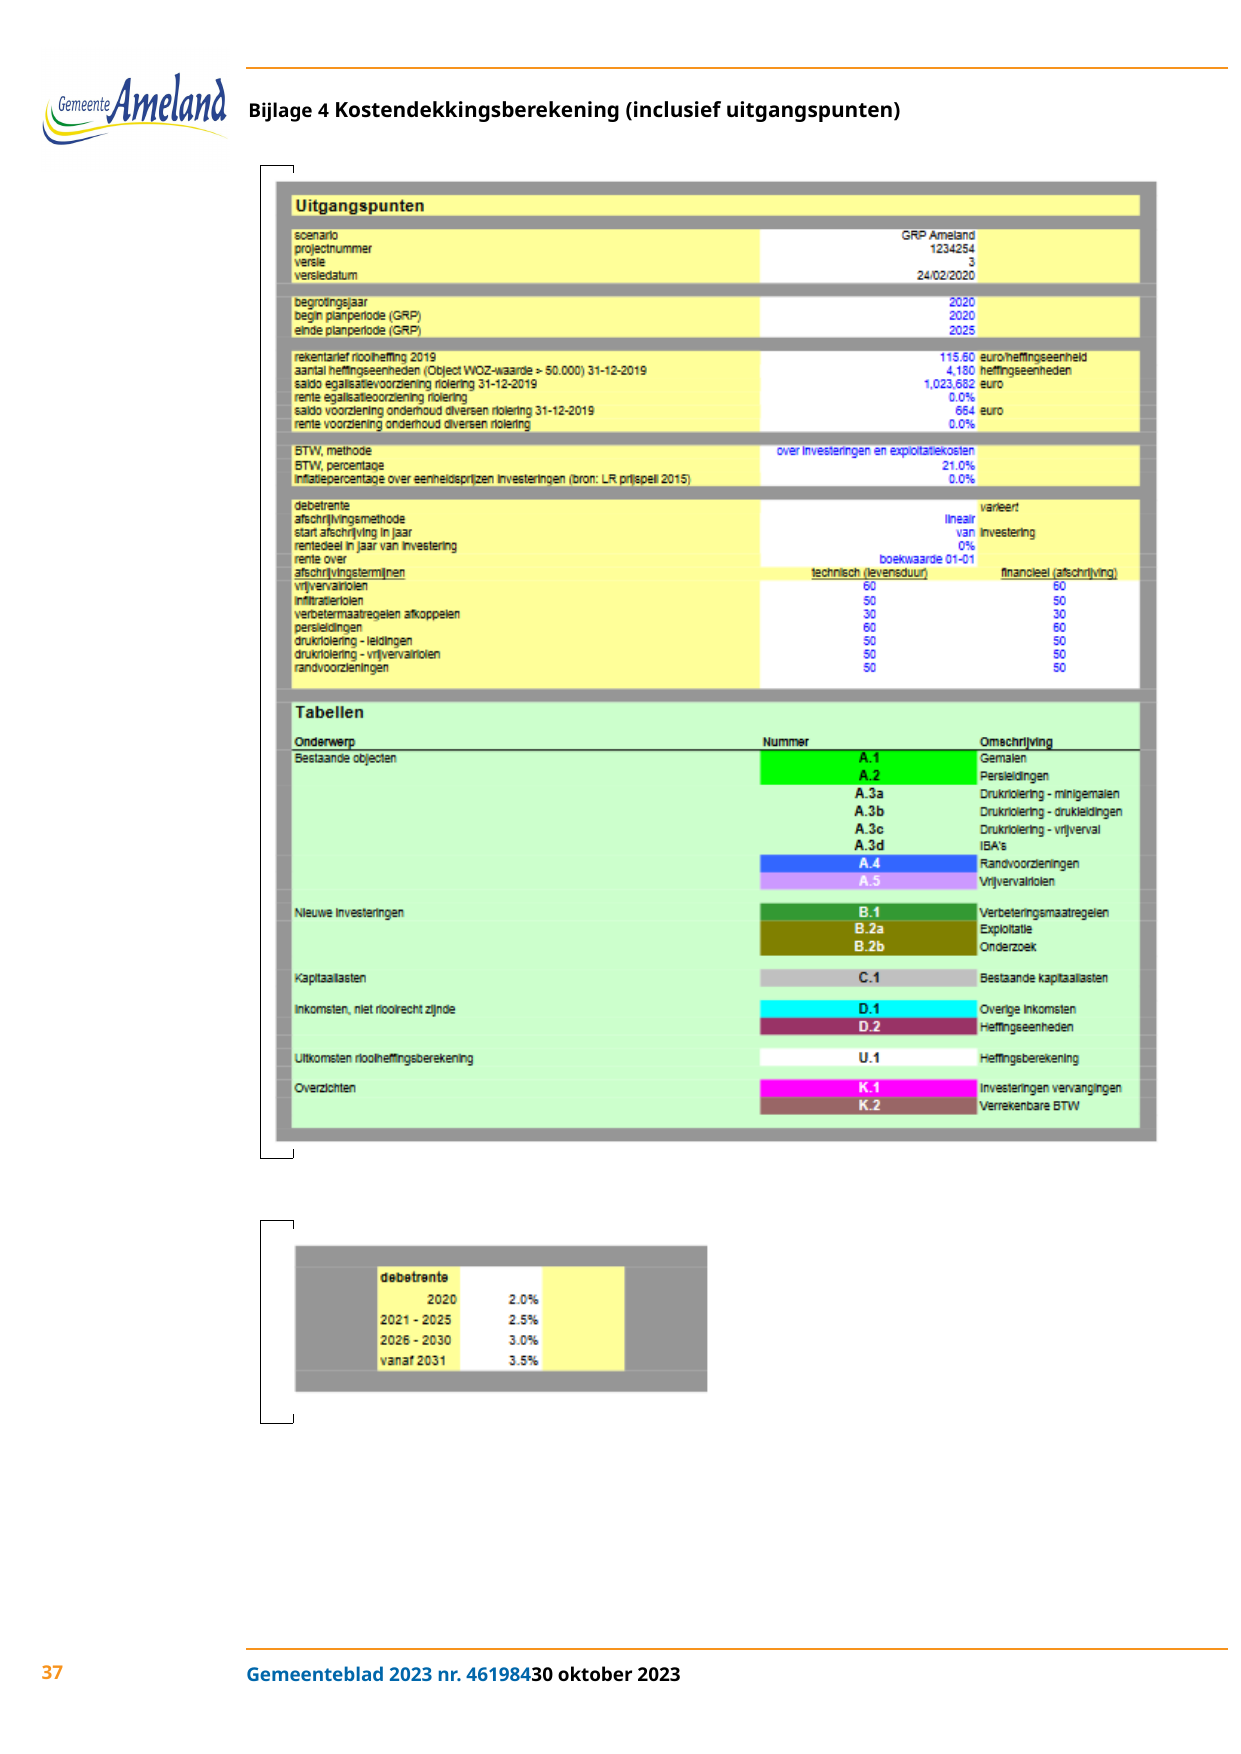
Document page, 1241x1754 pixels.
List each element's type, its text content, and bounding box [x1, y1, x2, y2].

picture [268, 173, 1173, 1149]
text Bijlage 4 Kostendekkingsberekening (inclusief uitgangspunten) [248, 95, 1152, 123]
picture [268, 1229, 742, 1414]
picture [41, 47, 231, 172]
